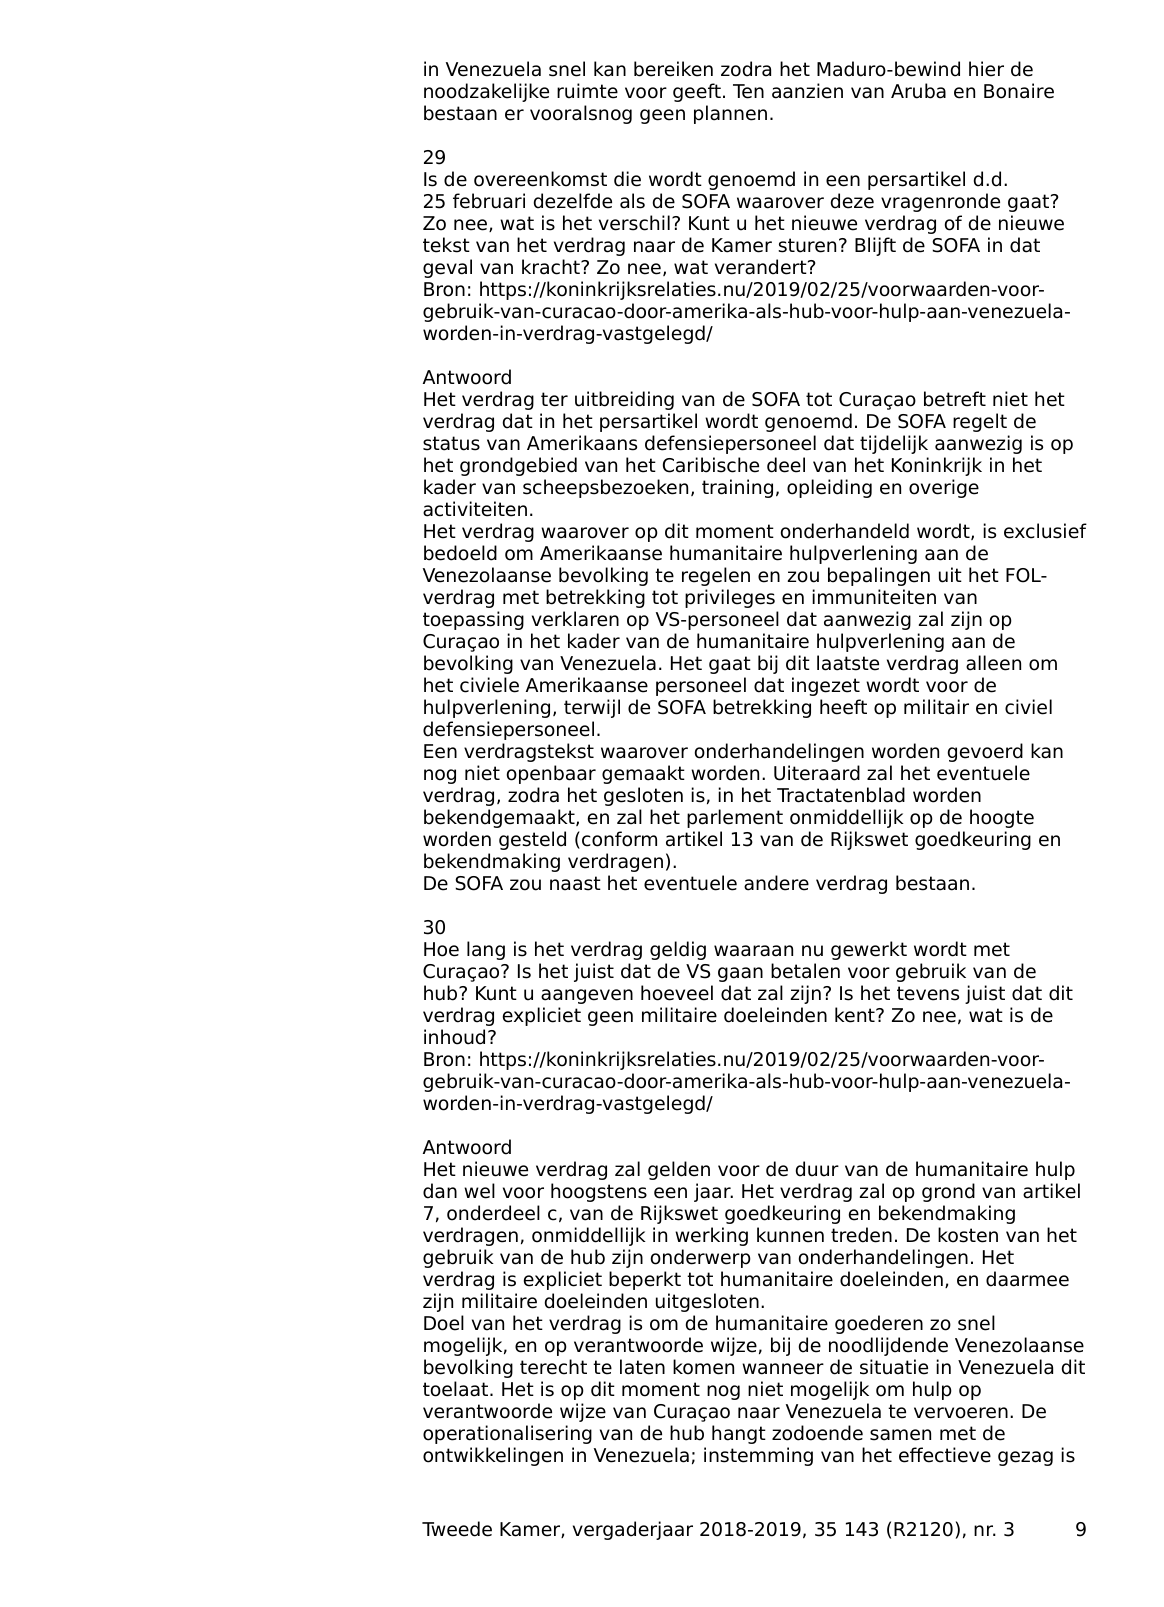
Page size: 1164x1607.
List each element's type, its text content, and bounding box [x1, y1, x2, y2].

text 29 [422, 147, 1087, 169]
text De SOFA zou naast het eventuele andere verdrag bestaan. [422, 873, 1087, 895]
text Een verdragstekst waarover onderhandelingen worden gevoerd kan nog niet openbaar gemaakt worden. Uiteraard zal het eventuele verdrag, zodra het gesloten is, in het Tractatenblad worden bekendgemaakt, en zal het parlement onmiddellijk op de hoogte worden gesteld (conform artikel 13 van de Rijkswet goedkeuring en bekendmaking verdragen). [422, 741, 1087, 873]
text Bron: https://koninkrijksrelaties.nu/2019/02/25/voorwaarden-voor-gebruik-van-curacao-door-amerika-als-hub-voor-hulp-aan-venezuela-worden-in-verdrag-vastgelegd/ [422, 1049, 1087, 1115]
text Hoe lang is het verdrag geldig waaraan nu gewerkt wordt met Curaçao? Is het juist dat de VS gaan betalen voor gebruik van de hub? Kunt u aangeven hoeveel dat zal zijn? Is het tevens juist dat dit verdrag expliciet geen militaire doeleinden kent? Zo nee, wat is de inhoud? [422, 939, 1087, 1049]
text Antwoord [422, 367, 1087, 389]
text Is de overeenkomst die wordt genoemd in een persartikel d.d. 25 februari dezelfde als de SOFA waarover deze vragenronde gaat? Zo nee, wat is het verschil? Kunt u het nieuwe verdrag of de nieuwe tekst van het verdrag naar de Kamer sturen? Blijft de SOFA in dat geval van kracht? Zo nee, wat verandert? [422, 169, 1087, 279]
text Doel van het verdrag is om de humanitaire goederen zo snel mogelijk, en op verantwoorde wijze, bij de noodlijdende Venezolaanse bevolking terecht te laten komen wanneer de situatie in Venezuela dit toelaat. Het is op dit moment nog niet mogelijk om hulp op verantwoorde wijze van Curaçao naar Venezuela te vervoeren. De operationalisering van de hub hangt zodoende samen met de ontwikkelingen in Venezuela; instemming van het effectieve gezag is [422, 1313, 1087, 1467]
text 30 [422, 917, 1087, 939]
text Het verdrag waarover op dit moment onderhandeld wordt, is exclusief bedoeld om Amerikaanse humanitaire hulpverlening aan de Venezolaanse bevolking te regelen en zou bepalingen uit het FOL-verdrag met betrekking tot privileges en immuniteiten van toepassing verklaren op VS-personeel dat aanwezig zal zijn op Curaçao in het kader van de humanitaire hulpverlening aan de bevolking van Venezuela. Het gaat bij dit laatste verdrag alleen om het civiele Amerikaanse personeel dat ingezet wordt voor de hulpverlening, terwijl de SOFA betrekking heeft op militair en civiel defensiepersoneel. [422, 521, 1087, 741]
text Het verdrag ter uitbreiding van de SOFA tot Curaçao betreft niet het verdrag dat in het persartikel wordt genoemd. De SOFA regelt de status van Amerikaans defensiepersoneel dat tijdelijk aanwezig is op het grondgebied van het Caribische deel van het Koninkrijk in het kader van scheepsbezoeken, training, opleiding en overige activiteiten. [422, 389, 1087, 521]
text Bron: https://koninkrijksrelaties.nu/2019/02/25/voorwaarden-voor-gebruik-van-curacao-door-amerika-als-hub-voor-hulp-aan-venezuela-worden-in-verdrag-vastgelegd/ [422, 279, 1087, 345]
text Het nieuwe verdrag zal gelden voor de duur van de humanitaire hulp dan wel voor hoogstens een jaar. Het verdrag zal op grond van artikel 7, onderdeel c, van de Rijkswet goedkeuring en bekendmaking verdragen, onmiddellijk in werking kunnen treden. De kosten van het gebruik van de hub zijn onderwerp van onderhandelingen. Het verdrag is expliciet beperkt tot humanitaire doeleinden, en daarmee zijn militaire doeleinden uitgesloten. [422, 1159, 1087, 1313]
text in Venezuela snel kan bereiken zodra het Maduro-bewind hier de noodzakelijke ruimte voor geeft. Ten aanzien van Aruba en Bonaire bestaan er vooralsnog geen plannen. [422, 59, 1087, 125]
text Antwoord [422, 1137, 1087, 1159]
